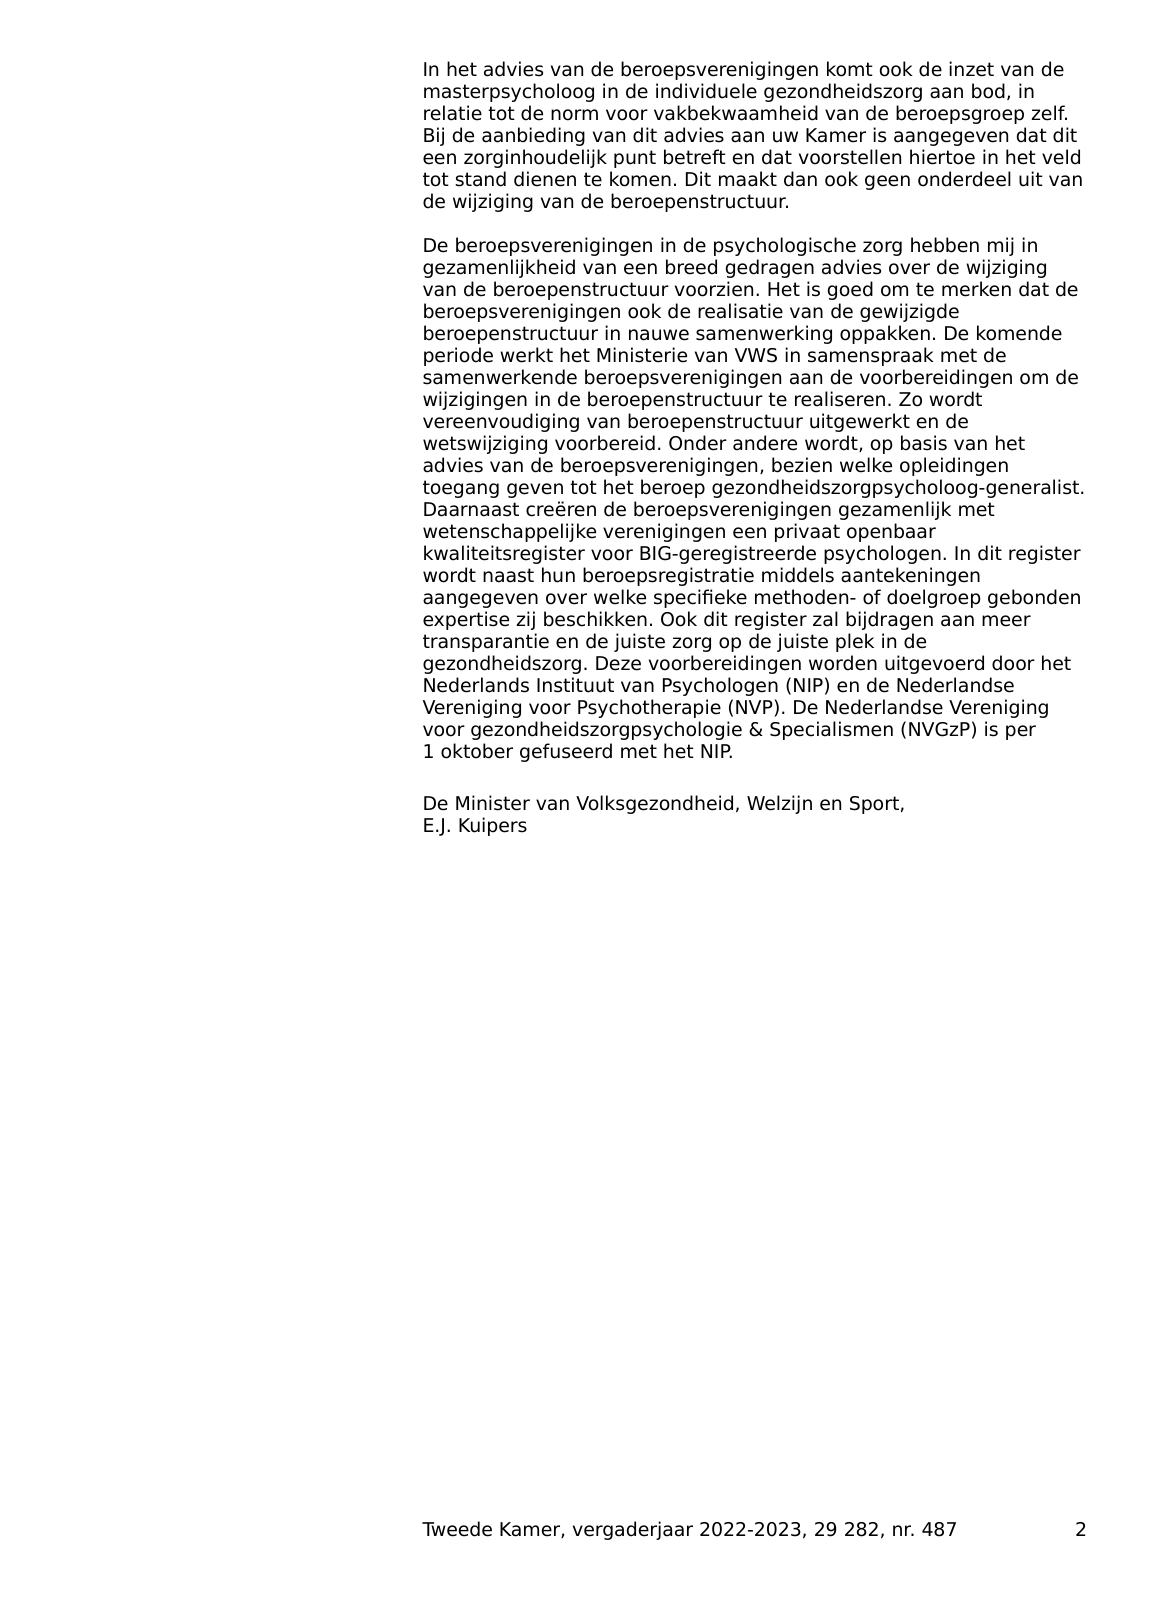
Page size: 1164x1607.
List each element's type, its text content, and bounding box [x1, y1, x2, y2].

text In het advies van de beroepsverenigingen komt ook de inzet van de masterpsycholoog in de individuele gezondheidszorg aan bod, in relatie tot de norm voor vakbekwaamheid van de beroepsgroep zelf. Bij de aanbieding van dit advies aan uw Kamer is aangegeven dat dit een zorginhoudelijk punt betreft en dat voorstellen hiertoe in het veld tot stand dienen te komen. Dit maakt dan ook geen onderdeel uit van de wijziging van de beroepenstructuur. [422, 59, 1087, 213]
text De Minister van Volksgezondheid, Welzijn en Sport, E.J. Kuipers [422, 793, 1087, 837]
text De beroepsverenigingen in de psychologische zorg hebben mij in gezamenlijkheid van een breed gedragen advies over de wijziging van de beroepenstructuur voorzien. Het is goed om te merken dat de beroepsverenigingen ook de realisatie van de gewijzigde beroepenstructuur in nauwe samenwerking oppakken. De komende periode werkt het Ministerie van VWS in samenspraak met de samenwerkende beroepsverenigingen aan de voorbereidingen om de wijzigingen in de beroepenstructuur te realiseren. Zo wordt vereenvoudiging van beroepenstructuur uitgewerkt en de wetswijziging voorbereid. Onder andere wordt, op basis van het advies van de beroepsverenigingen, bezien welke opleidingen toegang geven tot het beroep gezondheidszorgpsycholoog-generalist. Daarnaast creëren de beroepsverenigingen gezamenlijk met wetenschappelijke verenigingen een privaat openbaar kwaliteitsregister voor BIG-geregistreerde psychologen. In dit register wordt naast hun beroepsregistratie middels aantekeningen aangegeven over welke specifieke methoden- of doelgroep gebonden expertise zij beschikken. Ook dit register zal bijdragen aan meer transparantie en de juiste zorg op de juiste plek in de gezondheidszorg. Deze voorbereidingen worden uitgevoerd door het Nederlands Instituut van Psychologen (NIP) en de Nederlandse Vereniging voor Psychotherapie (NVP). De Nederlandse Vereniging voor gezondheidszorgpsychologie & Specialismen (NVGzP) is per 1 oktober gefuseerd met het NIP. [422, 235, 1087, 763]
